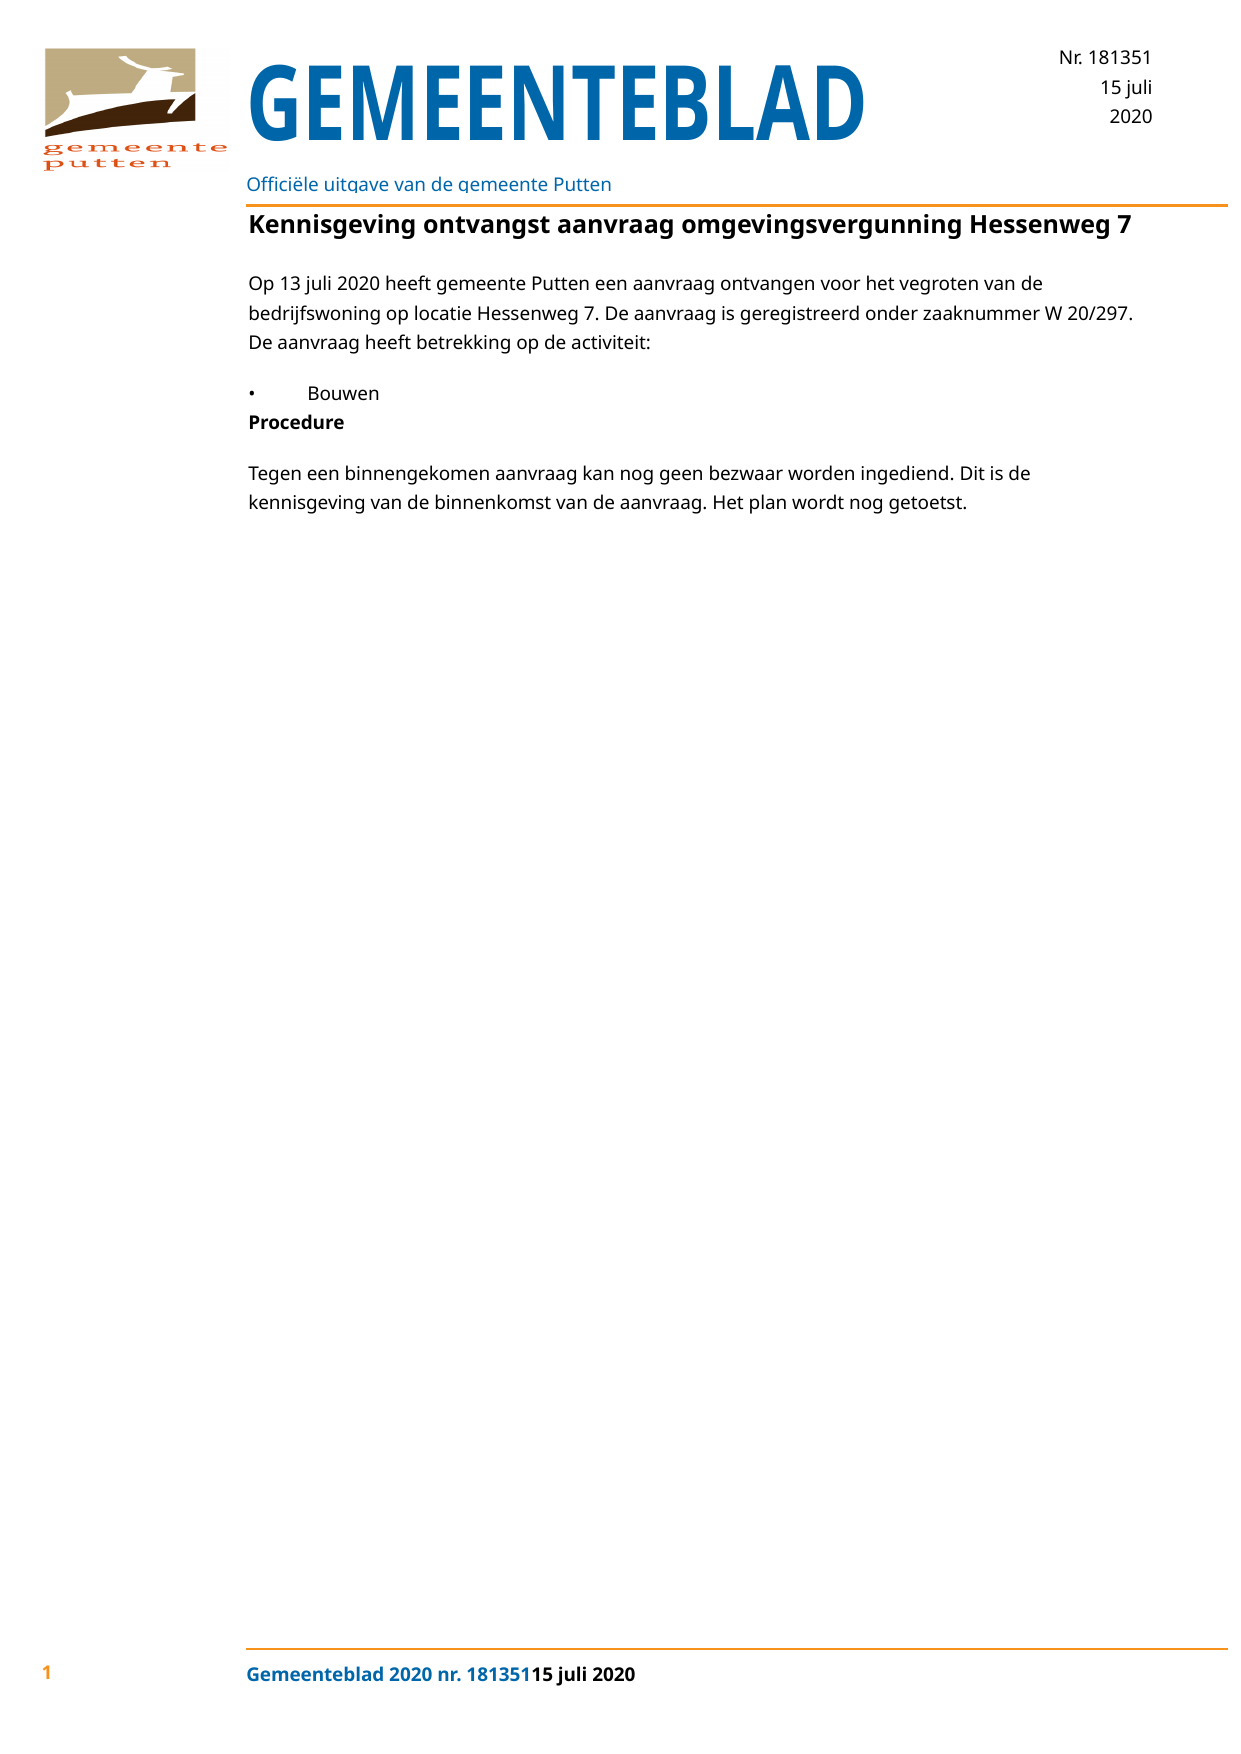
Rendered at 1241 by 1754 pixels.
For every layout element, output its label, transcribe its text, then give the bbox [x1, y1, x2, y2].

text Kennisgeving ontvangst aanvraag omgevingsvergunning Hessenweg 7 [248, 207, 1152, 241]
list Bouwen [248, 380, 1152, 406]
text Tegen een binnengekomen aanvraag kan nog geen bezwaar worden ingediend. Dit is de kennisgeving van de binnenkomst van de aanvraag. Het plan wordt nog getoetst. [248, 460, 1152, 515]
text Op 13 juli 2020 heeft gemeente Putten een aanvraag ontvangen voor het vegroten van de bedrijfswoning op locatie Hessenweg 7. De aanvraag is geregistreerd onder zaaknummer W 20/297. De aanvraag heeft betrekking op de activiteit: [248, 270, 1152, 355]
picture [41, 47, 231, 172]
text Procedure [248, 409, 1152, 435]
